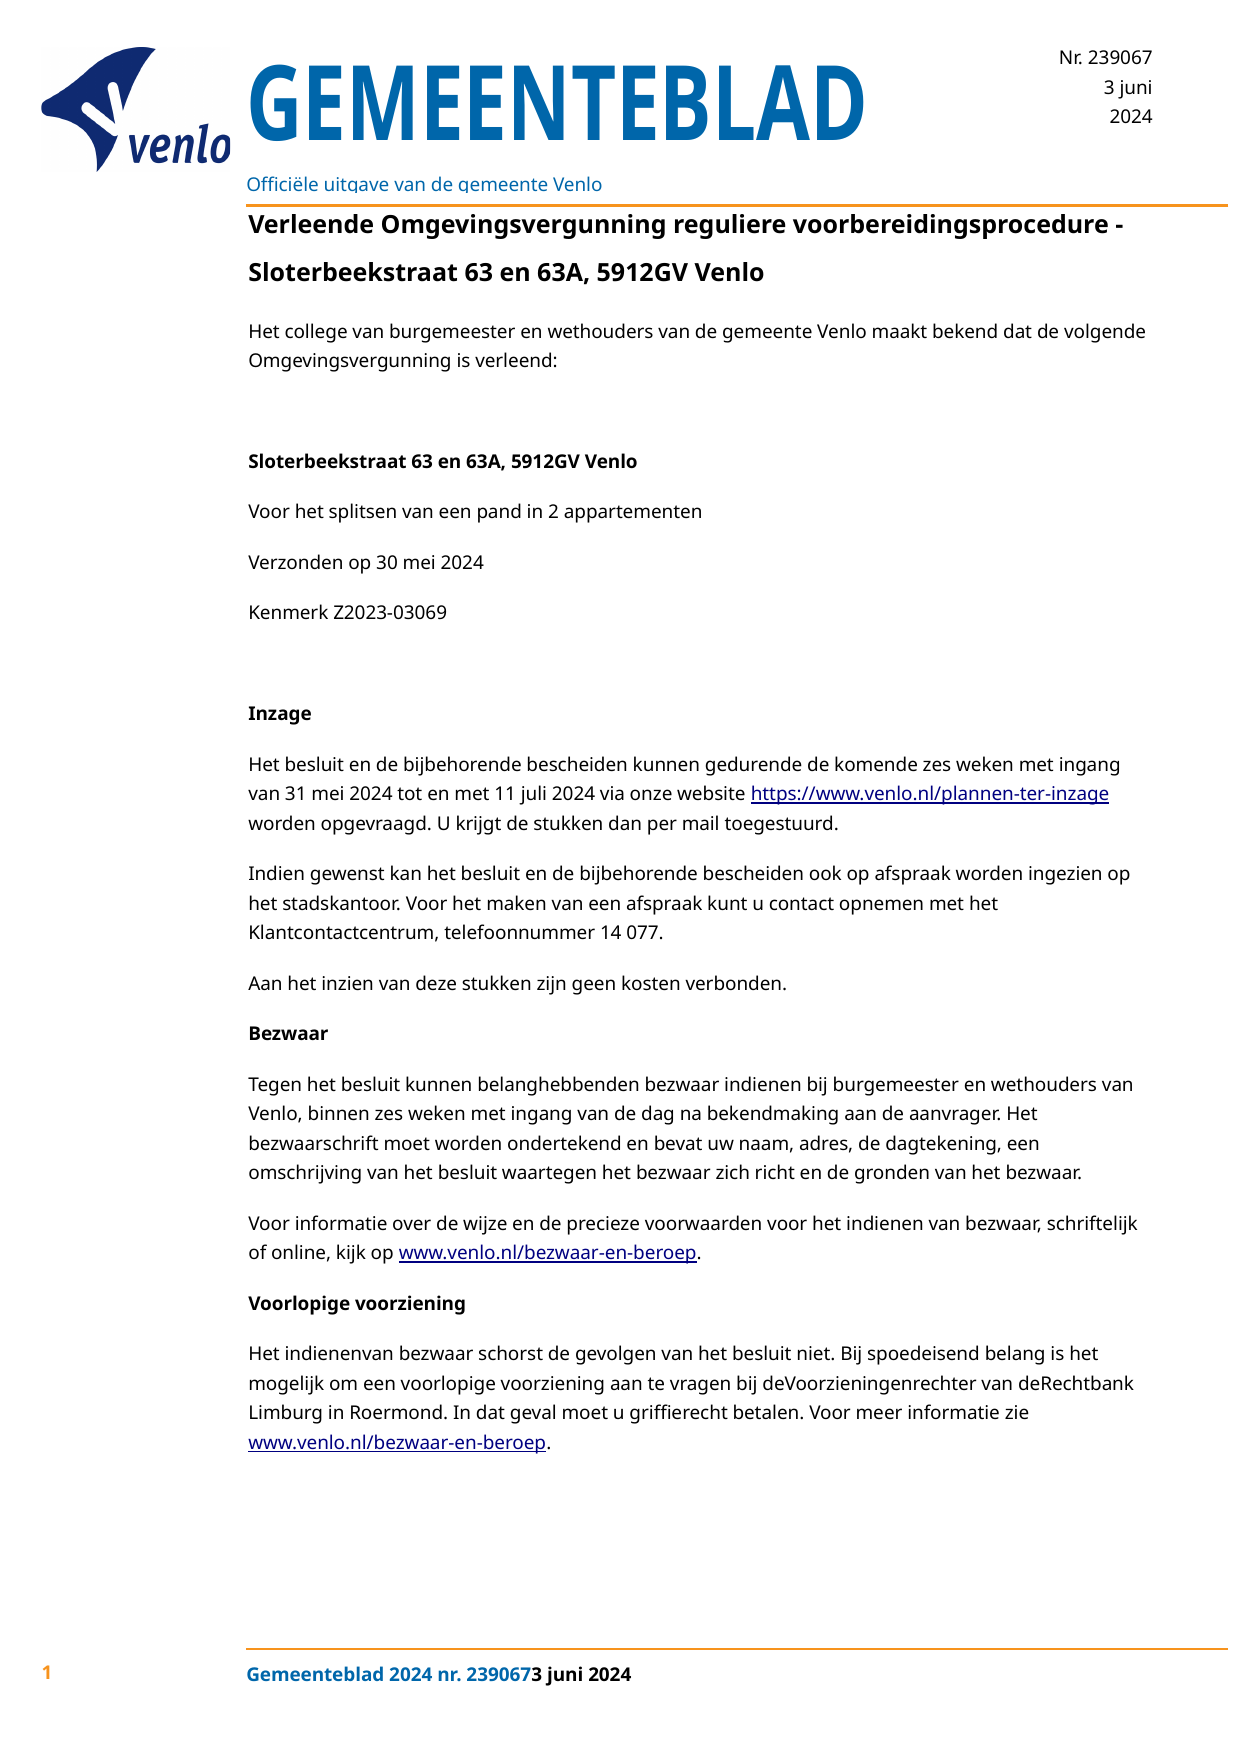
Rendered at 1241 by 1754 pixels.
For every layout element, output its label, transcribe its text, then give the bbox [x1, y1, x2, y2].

text Bezwaar [248, 1020, 1152, 1046]
text Het college van burgemeester en wethouders van de gemeente Venlo maakt bekend dat de volgende Omgevingsvergunning is verleend: [248, 318, 1152, 373]
text Kenmerk Z2023-03069 [248, 599, 1152, 625]
text Indien gewenst kan het besluit en de bijbehorende bescheiden ook op afspraak worden ingezien op het stadskantoor. Voor het maken van een afspraak kunt u contact opnemen met het Klantcontactcentrum, telefoonnummer 14 077. [248, 860, 1152, 945]
text Voor het splitsen van een pand in 2 appartementen [248, 499, 1152, 524]
text Sloterbeekstraat 63 en 63A, 5912GV Venlo [248, 448, 1152, 474]
text Verleende Omgevingsvergunning reguliere voorbereidingsprocedure - Sloterbeekstraat 63 en 63A, 5912GV Venlo [248, 207, 1152, 288]
text Tegen het besluit kunnen belanghebbenden bezwaar indienen bij burgemeester en wethouders van Venlo, binnen zes weken met ingang van de dag na bekendmaking aan de aanvrager. Het bezwaarschrift moet worden ondertekend en bevat uw naam, adres, de dagtekening, een omschrijving van het besluit waartegen het bezwaar zich richt en de gronden van het bezwaar. [248, 1071, 1152, 1185]
text Verzonden op 30 mei 2024 [248, 549, 1152, 575]
text Voor informatie over de wijze en de precieze voorwaarden voor het indienen van bezwaar, schriftelijk of online, kijk op www.venlo.nl/bezwaar-en-beroep. [248, 1210, 1152, 1265]
text Het besluit en de bijbehorende bescheiden kunnen gedurende de komende zes weken met ingang van 31 mei 2024 tot en met 11 juli 2024 via onze website https://www.venlo.nl/plannen-ter-inzage worden opgevraagd. U krijgt de stukken dan per mail toegestuurd. [248, 751, 1152, 836]
picture [41, 47, 231, 172]
text Inzage [248, 700, 1152, 726]
text Voorlopige voorziening [248, 1290, 1152, 1316]
text Het indienenvan bezwaar schorst de gevolgen van het besluit niet. Bij spoedeisend belang is het mogelijk om een voorlopige voorziening aan te vragen bij deVoorzieningenrechter van deRechtbank Limburg in Roermond. In dat geval moet u griffierecht betalen. Voor meer informatie zie www.venlo.nl/bezwaar-en-beroep. [248, 1340, 1152, 1455]
text Aan het inzien van deze stukken zijn geen kosten verbonden. [248, 970, 1152, 996]
